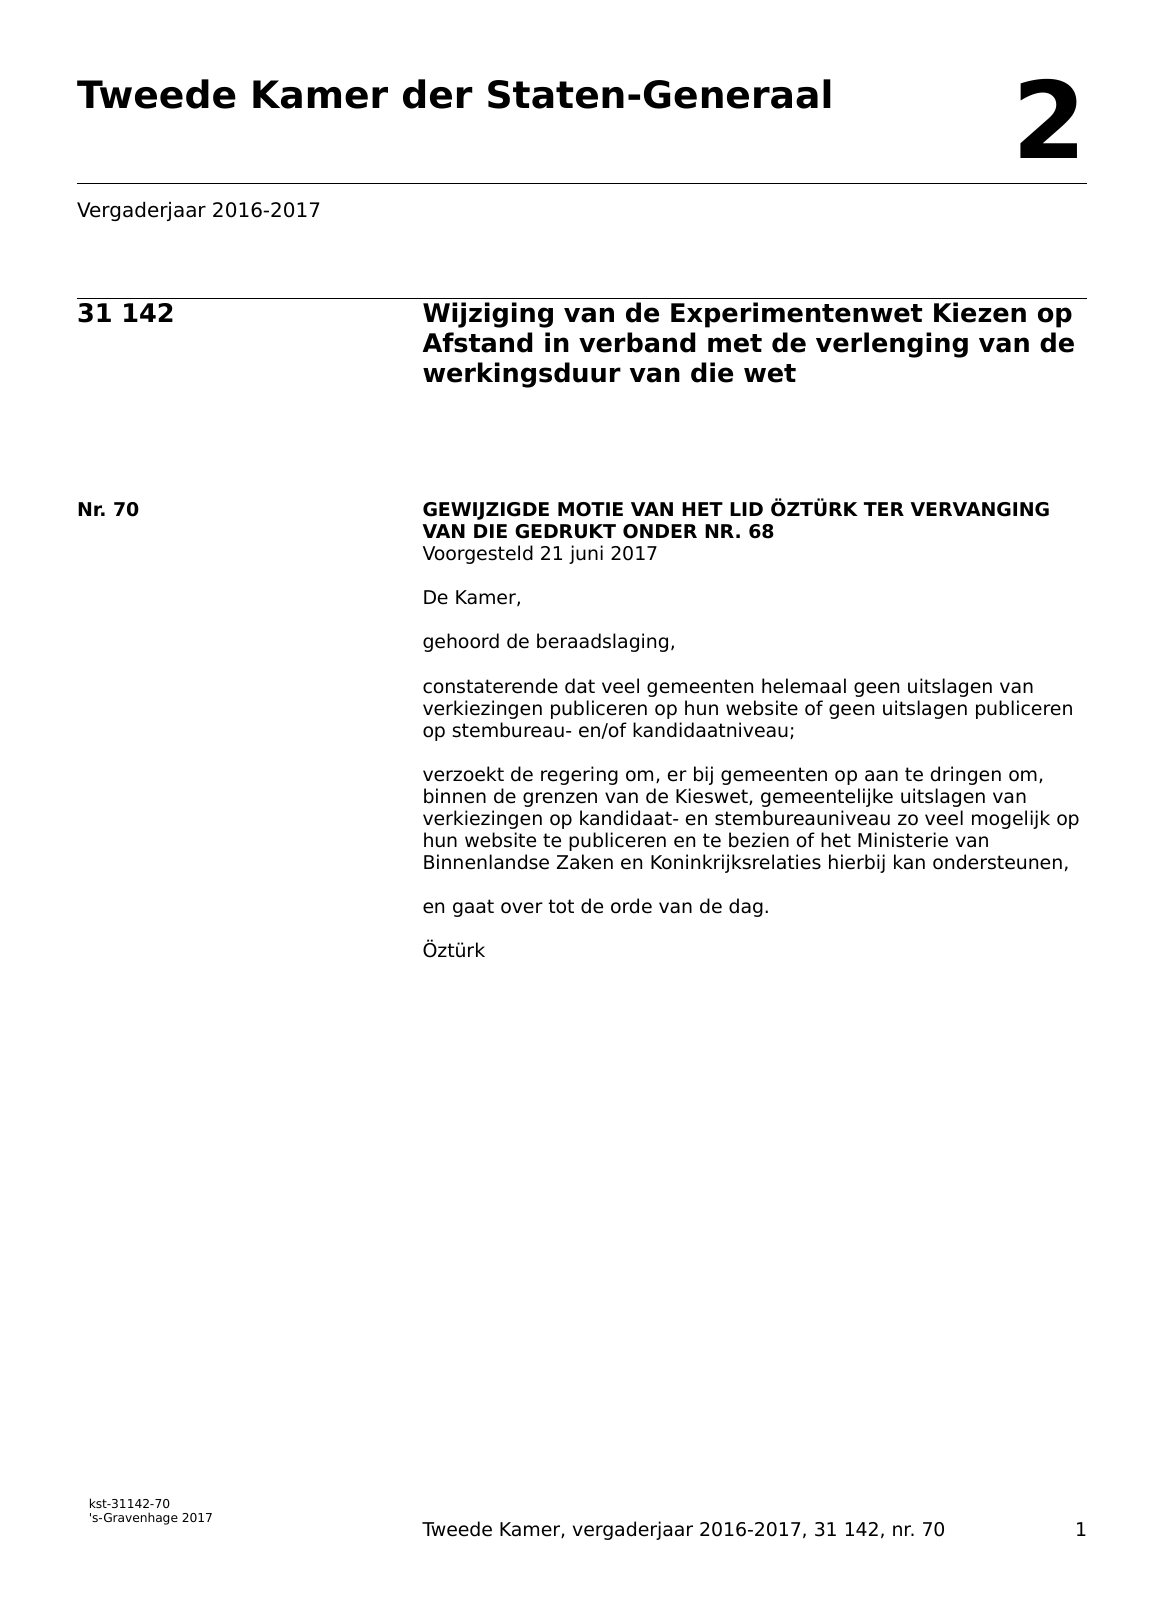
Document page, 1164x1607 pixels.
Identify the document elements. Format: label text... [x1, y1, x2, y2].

text Öztürk [422, 940, 1087, 962]
text 's-Gravenhage 2017 [88, 1511, 323, 1525]
text constaterende dat veel gemeenten helemaal geen uitslagen van verkiezingen publiceren op hun website of geen uitslagen publiceren op stembureau- en/of kandidaatniveau; [422, 676, 1087, 741]
table_header 2 [886, 59, 1087, 183]
text De Kamer, [422, 587, 1087, 609]
subtitle 31 142 Wijziging van de Experimentenwet Kiezen op Afstand in verband met de verlenging van de werkingsduur van die wet [77, 299, 1087, 388]
table_cell Vergaderjaar 2016-2017 [77, 184, 1087, 298]
text verzoekt de regering om, er bij gemeenten op aan te dringen om, binnen de grenzen van de Kieswet, gemeentelijke uitslagen van verkiezingen op kandidaat- en stembureauniveau zo veel mogelijk op hun website te publiceren en te bezien of het Ministerie van Binnenlandse Zaken en Koninkrijksrelaties hierbij kan ondersteunen, [422, 764, 1087, 873]
text Voorgesteld 21 juni 2017 [422, 543, 1087, 565]
table_header Tweede Kamer der Staten-Generaal [77, 59, 886, 183]
text kst-31142-70 [88, 1497, 323, 1511]
text en gaat over tot de orde van de dag. [422, 896, 1087, 918]
text gehoord de beraadslaging, [422, 631, 1087, 653]
subtitle Nr. 70 GEWIJZIGDE MOTIE VAN HET LID ÖZTÜRK TER VERVANGING VAN DIE GEDRUKT ONDER NR. 68 [77, 499, 1087, 543]
